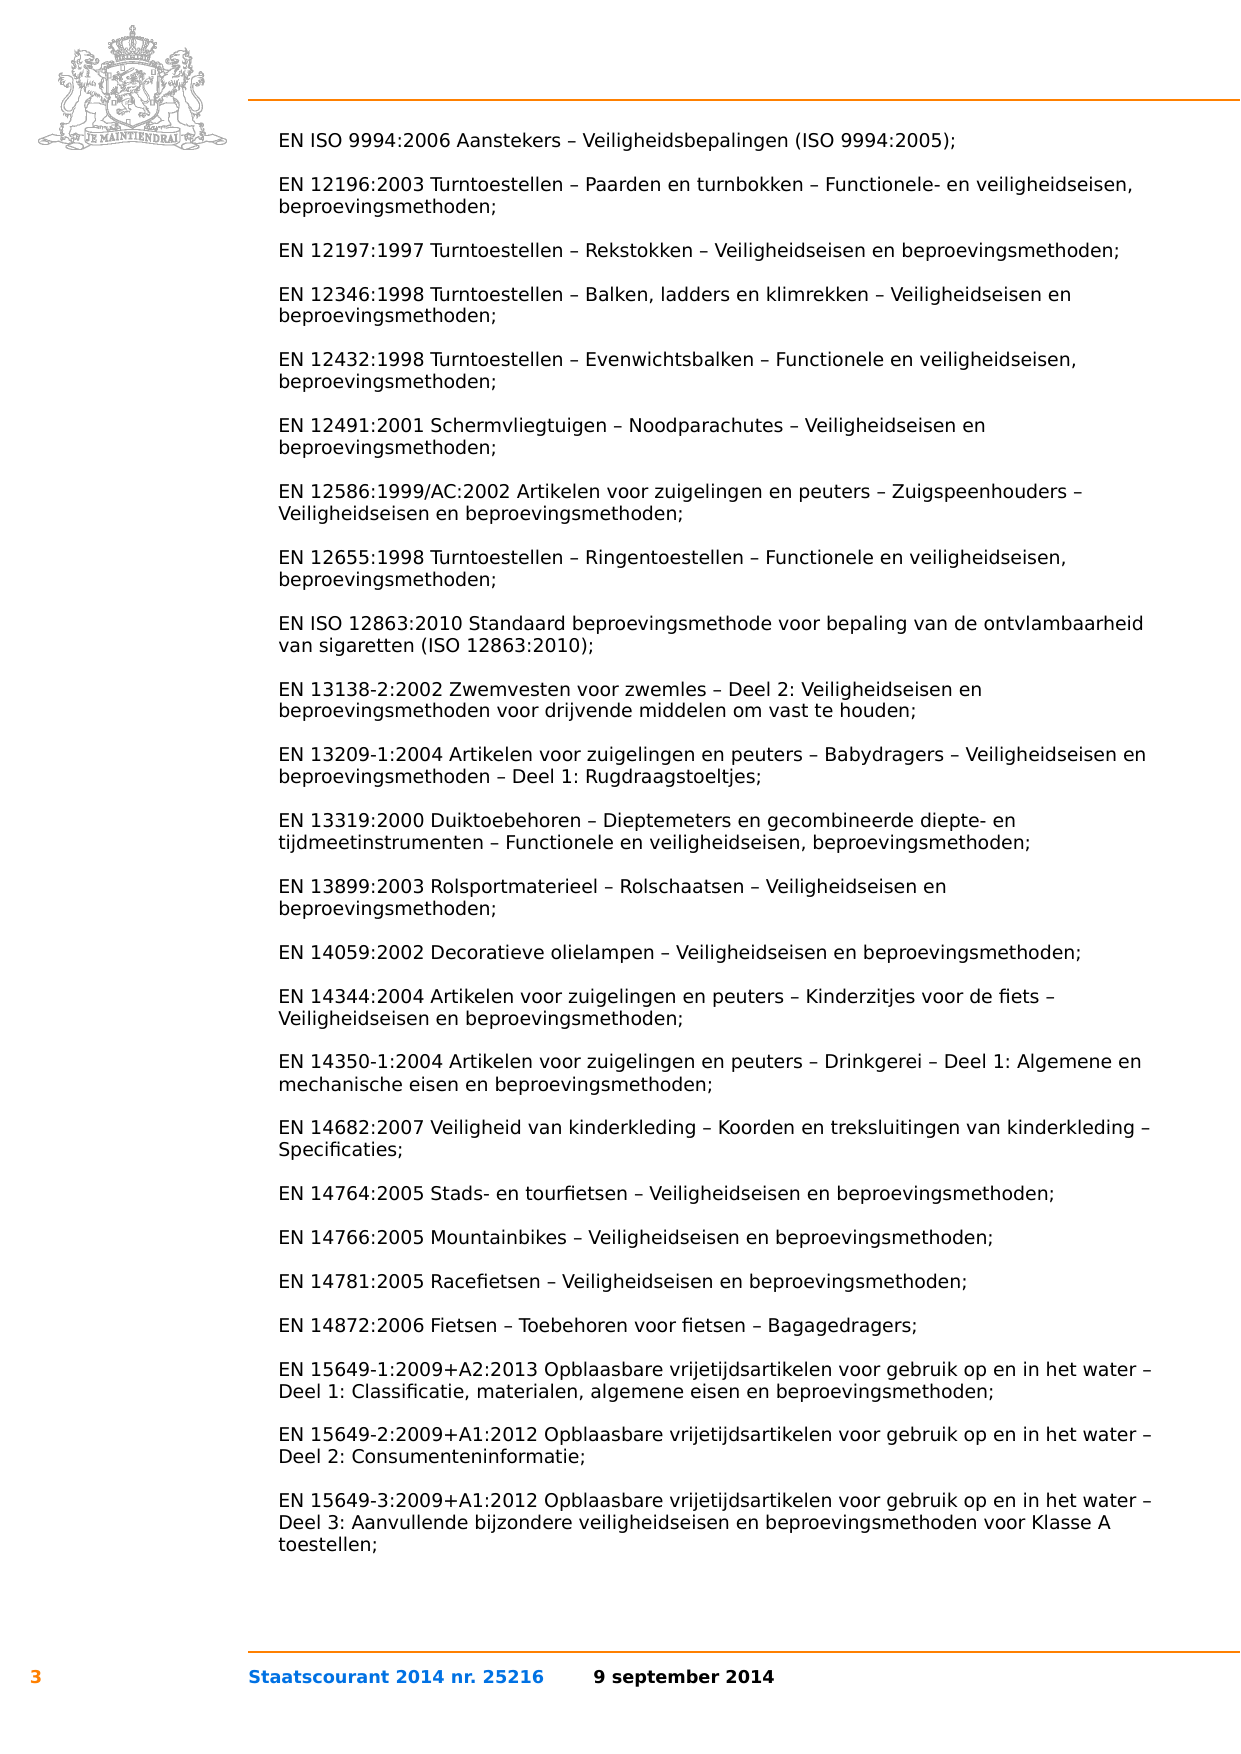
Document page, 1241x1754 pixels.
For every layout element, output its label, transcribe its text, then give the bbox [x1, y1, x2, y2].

text EN ISO 9994:2006 Aanstekers – Veiligheidsbepalingen (ISO 9994:2005); [278, 130, 1163, 152]
text EN 14781:2005 Racefietsen – Veiligheidseisen en beproevingsmethoden; [278, 1271, 1163, 1293]
text EN 13319:2000 Duiktoebehoren – Dieptemeters en gecombineerde diepte- en tijdmeetinstrumenten – Functionele en veiligheidseisen, beproevingsmethoden; [278, 810, 1163, 854]
text EN 15649-3:2009+A1:2012 Opblaasbare vrijetijdsartikelen voor gebruik op en in het water – Deel 3: Aanvullende bijzondere veiligheidseisen en beproevingsmethoden voor Klasse A toestellen; [278, 1490, 1163, 1556]
text EN ISO 12863:2010 Standaard beproevingsmethode voor bepaling van de ontvlambaarheid van sigaretten (ISO 12863:2010); [278, 613, 1163, 657]
text EN 12196:2003 Turntoestellen – Paarden en turnbokken – Functionele- en veiligheidseisen, beproevingsmethoden; [278, 174, 1163, 218]
picture [38, 25, 227, 150]
text EN 12491:2001 Schermvliegtuigen – Noodparachutes – Veiligheidseisen en beproevingsmethoden; [278, 415, 1163, 459]
text EN 14764:2005 Stads- en tourfietsen – Veiligheidseisen en beproevingsmethoden; [278, 1183, 1163, 1205]
text EN 15649-1:2009+A2:2013 Opblaasbare vrijetijdsartikelen voor gebruik op en in het water – Deel 1: Classificatie, materialen, algemene eisen en beproevingsmethoden; [278, 1358, 1163, 1402]
text EN 12655:1998 Turntoestellen – Ringentoestellen – Functionele en veiligheidseisen, beproevingsmethoden; [278, 547, 1163, 591]
text EN 12197:1997 Turntoestellen – Rekstokken – Veiligheidseisen en beproevingsmethoden; [278, 239, 1163, 262]
text EN 13899:2003 Rolsportmaterieel – Rolschaatsen – Veiligheidseisen en beproevingsmethoden; [278, 876, 1163, 920]
text EN 12432:1998 Turntoestellen – Evenwichtsbalken – Functionele en veiligheidseisen, beproevingsmethoden; [278, 349, 1163, 393]
text EN 14350-1:2004 Artikelen voor zuigelingen en peuters – Drinkgerei – Deel 1: Algemene en mechanische eisen en beproevingsmethoden; [278, 1051, 1163, 1095]
text EN 14344:2004 Artikelen voor zuigelingen en peuters – Kinderzitjes voor de fiets – Veiligheidseisen en beproevingsmethoden; [278, 986, 1163, 1029]
text EN 12586:1999/AC:2002 Artikelen voor zuigelingen en peuters – Zuigspeenhouders – Veiligheidseisen en beproevingsmethoden; [278, 481, 1163, 525]
text EN 14766:2005 Mountainbikes – Veiligheidseisen en beproevingsmethoden; [278, 1227, 1163, 1249]
text EN 14872:2006 Fietsen – Toebehoren voor fietsen – Bagagedragers; [278, 1315, 1163, 1337]
text EN 12346:1998 Turntoestellen – Balken, ladders en klimrekken – Veiligheidseisen en beproevingsmethoden; [278, 283, 1163, 327]
text EN 13209-1:2004 Artikelen voor zuigelingen en peuters – Babydragers – Veiligheidseisen en beproevingsmethoden – Deel 1: Rugdraagstoeltjes; [278, 744, 1163, 788]
text EN 14059:2002 Decoratieve olielampen – Veiligheidseisen en beproevingsmethoden; [278, 942, 1163, 964]
text EN 13138-2:2002 Zwemvesten voor zwemles – Deel 2: Veiligheidseisen en beproevingsmethoden voor drijvende middelen om vast te houden; [278, 678, 1163, 722]
text EN 14682:2007 Veiligheid van kinderkleding – Koorden en treksluitingen van kinderkleding – Specificaties; [278, 1117, 1163, 1161]
text EN 15649-2:2009+A1:2012 Opblaasbare vrijetijdsartikelen voor gebruik op en in het water – Deel 2: Consumenteninformatie; [278, 1424, 1163, 1468]
